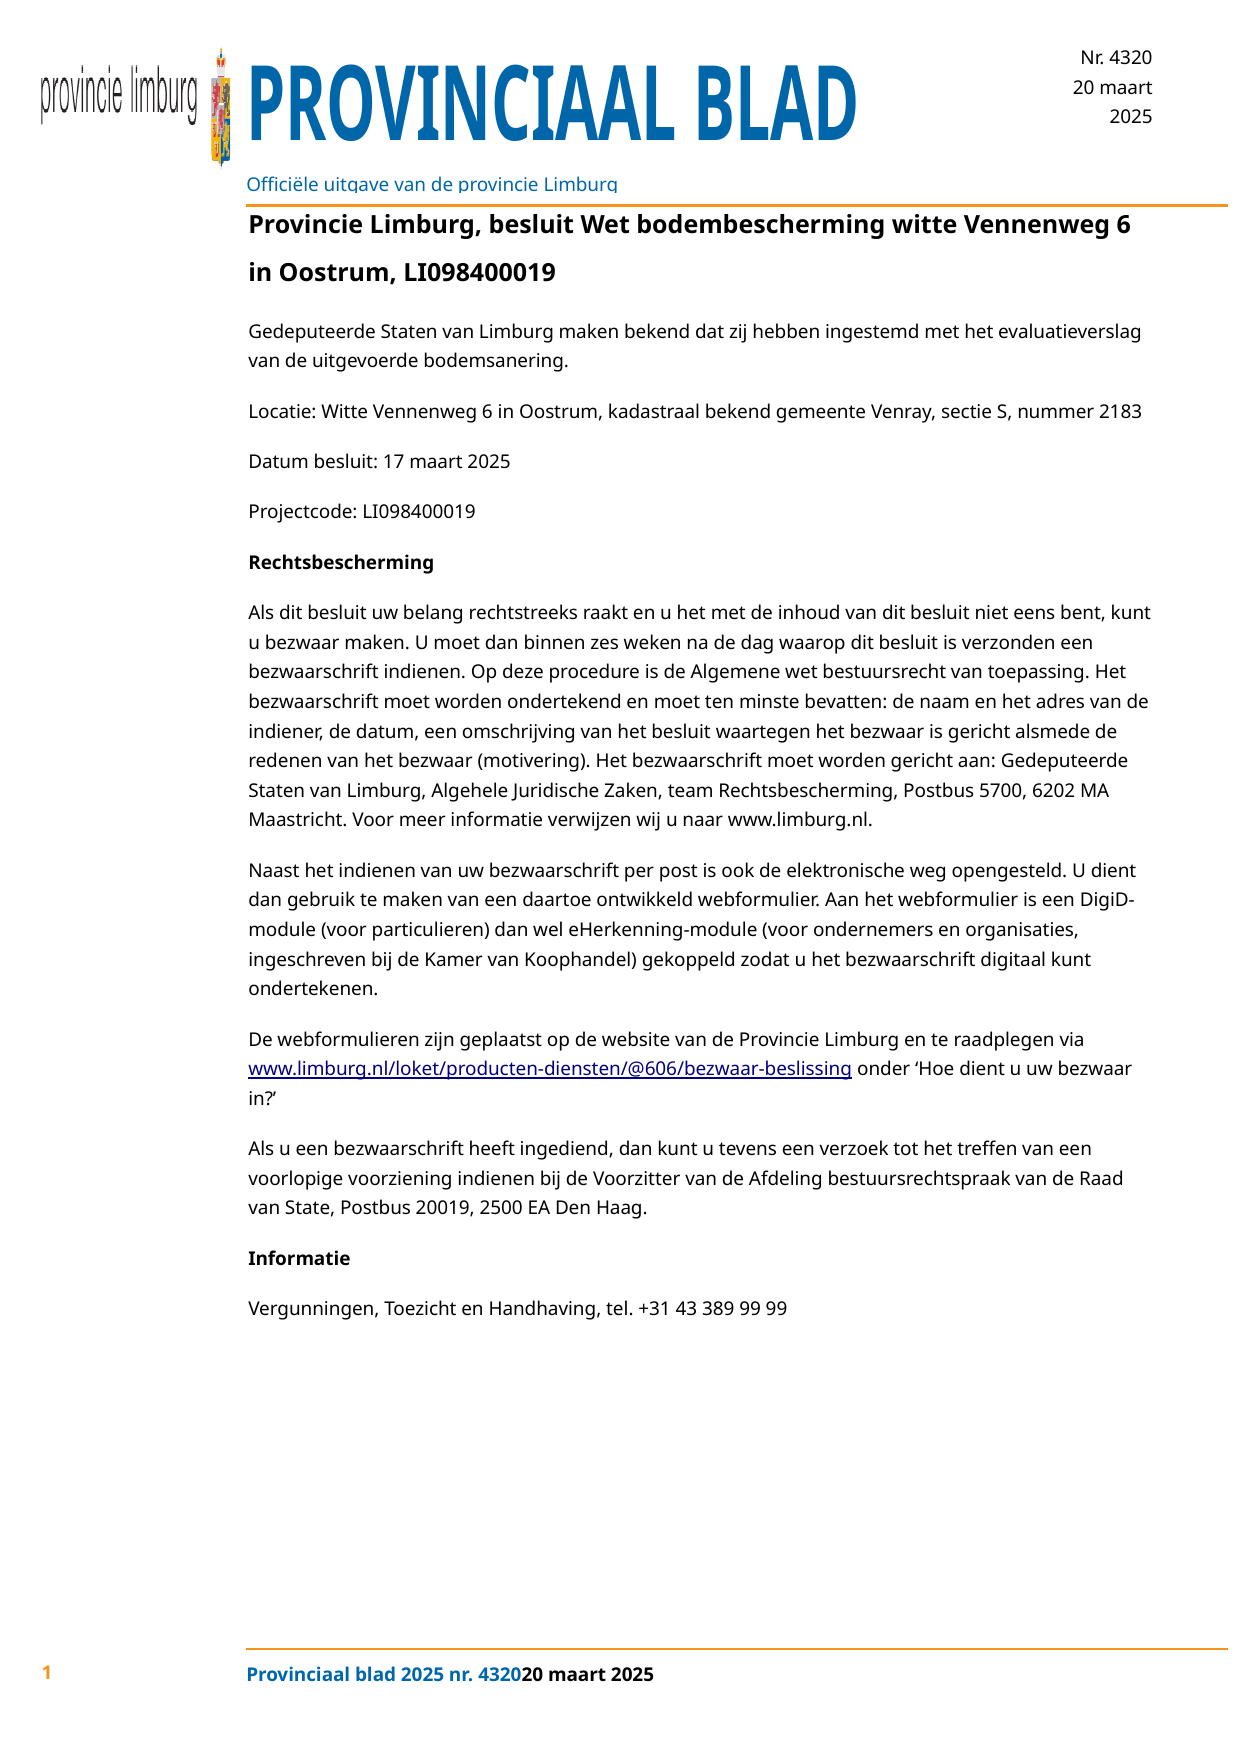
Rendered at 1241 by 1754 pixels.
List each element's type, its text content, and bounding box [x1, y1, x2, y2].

text Naast het indienen van uw bezwaarschrift per post is ook de elektronische weg opengesteld. U dient dan gebruik te maken van een daartoe ontwikkeld webformulier. Aan het webformulier is een DigiD-module (voor particulieren) dan wel eHerkenning-module (voor ondernemers en organisaties, ingeschreven bij de Kamer van Koophandel) gekoppeld zodat u het bezwaarschrift digitaal kunt ondertekenen. [248, 857, 1152, 1001]
text Locatie: Witte Vennenweg 6 in Oostrum, kadastraal bekend gemeente Venray, sectie S, nummer 2183 [248, 398, 1152, 424]
text Rechtsbescherming [248, 549, 1152, 575]
text Projectcode: LI098400019 [248, 499, 1152, 524]
text Als dit besluit uw belang rechtstreeks raakt en u het met de inhoud van dit besluit niet eens bent, kunt u bezwaar maken. U moet dan binnen zes weken na de dag waarop dit besluit is verzonden een bezwaarschrift indienen. Op deze procedure is de Algemene wet bestuursrecht van toepassing. Het bezwaarschrift moet worden ondertekend en moet ten minste bevatten: de naam en het adres van de indiener, de datum, een omschrijving van het besluit waartegen het bezwaar is gericht alsmede de redenen van het bezwaar (motivering). Het bezwaarschrift moet worden gericht aan: Gedeputeerde Staten van Limburg, Algehele Juridische Zaken, team Rechtsbescherming, Postbus 5700, 6202 MA Maastricht. Voor meer informatie verwijzen wij u naar www.limburg.nl. [248, 599, 1152, 832]
text Informatie [248, 1245, 1152, 1271]
picture [41, 47, 231, 172]
text Provincie Limburg, besluit Wet bodembescherming witte Vennenweg 6 in Oostrum, LI098400019 [248, 207, 1152, 288]
text Vergunningen, Toezicht en Handhaving, tel. +31 43 389 99 99 [248, 1295, 1152, 1321]
text De webformulieren zijn geplaatst op de website van de Provincie Limburg en te raadplegen via www.limburg.nl/loket/producten-diensten/@606/bezwaar-beslissing onder ‘Hoe dient u uw bezwaar in?’ [248, 1026, 1152, 1111]
text Datum besluit: 17 maart 2025 [248, 448, 1152, 474]
text Als u een bezwaarschrift heeft ingediend, dan kunt u tevens een verzoek tot het treffen van een voorlopige voorziening indienen bij de Voorzitter van de Afdeling bestuursrechtspraak van de Raad van State, Postbus 20019, 2500 EA Den Haag. [248, 1135, 1152, 1220]
text Gedeputeerde Staten van Limburg maken bekend dat zij hebben ingestemd met het evaluatieverslag van de uitgevoerde bodemsanering. [248, 318, 1152, 373]
